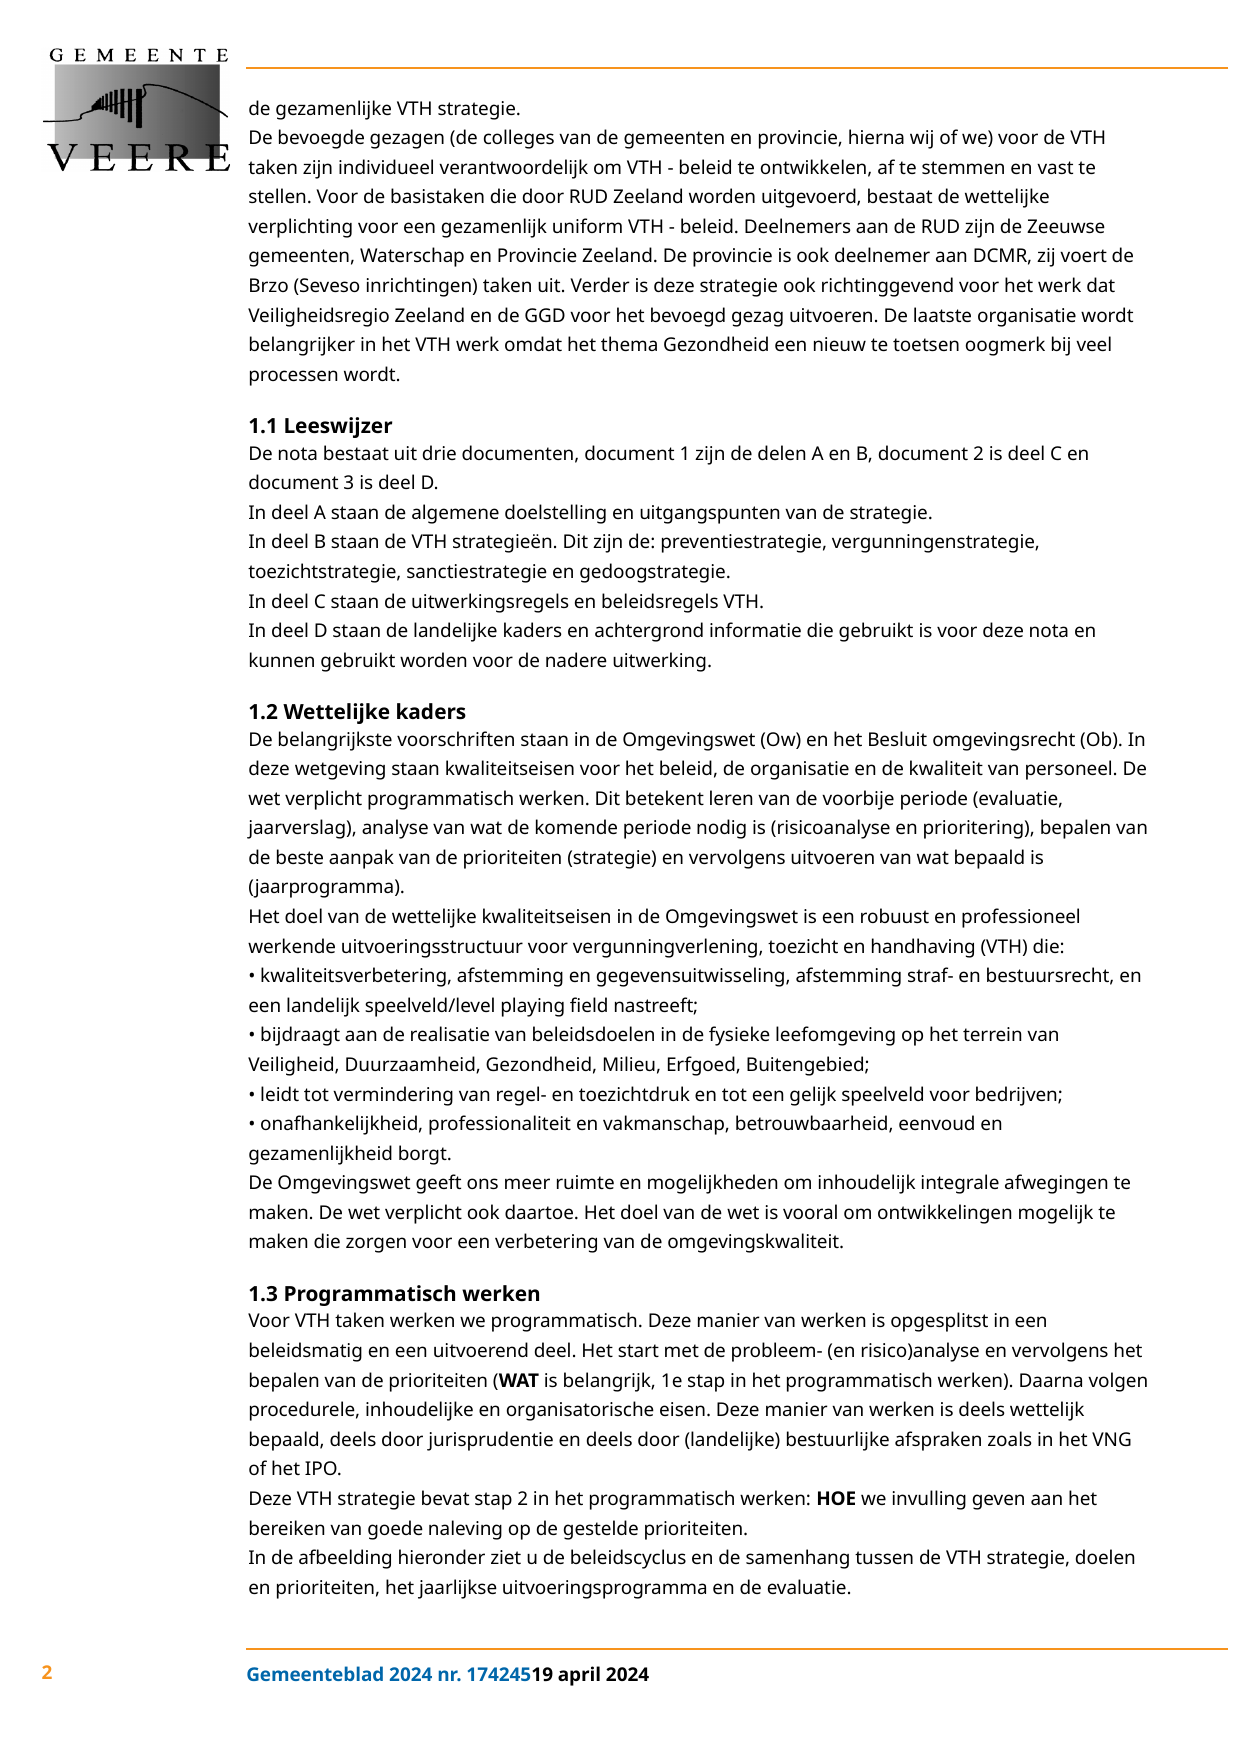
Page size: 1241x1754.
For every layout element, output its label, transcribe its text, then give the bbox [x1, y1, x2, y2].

text de gezamenlijke VTH strategie. [248, 95, 1152, 121]
text De Omgevingswet geeft ons meer ruimte en mogelijkheden om inhoudelijk integrale afwegingen te maken. De wet verplicht ook daartoe. Het doel van de wet is vooral om ontwikkelingen mogelijk te maken die zorgen voor een verbetering van de omgevingskwaliteit. [248, 1169, 1152, 1254]
text Deze VTH strategie bevat stap 2 in het programmatisch werken: HOE we invulling geven aan het bereiken van goede naleving op de gestelde prioriteiten. [248, 1485, 1152, 1540]
text In deel D staan de landelijke kaders en achtergrond informatie die gebruikt is voor deze nota en kunnen gebruikt worden voor de nadere uitwerking. [248, 617, 1152, 673]
text In deel C staan de uitwerkingsregels en beleidsregels VTH. [248, 588, 1152, 613]
text 1.2 Wettelijke kaders [248, 697, 1152, 726]
text • onafhankelijkheid, professionaliteit en vakmanschap, betrouwbaarheid, eenvoud en gezamenlijkheid borgt. [248, 1110, 1152, 1166]
text In de afbeelding hieronder ziet u de beleidscyclus en de samenhang tussen de VTH strategie, doelen en prioriteiten, het jaarlijkse uitvoeringsprogramma en de evaluatie. [248, 1544, 1152, 1599]
text De belangrijkste voorschriften staan in de Omgevingswet (Ow) en het Besluit omgevingsrecht (Ob). In deze wetgeving staan kwaliteitseisen voor het beleid, de organisatie en de kwaliteit van personeel. De wet verplicht programmatisch werken. Dit betekent leren van de voorbije periode (evaluatie, jaarverslag), analyse van wat de komende periode nodig is (risicoanalyse en prioritering), bepalen van de beste aanpak van de prioriteiten (strategie) en vervolgens uitvoeren van wat bepaald is (jaarprogramma). [248, 726, 1152, 899]
text De bevoegde gezagen (de colleges van de gemeenten en provincie, hierna wij of we) voor de VTH taken zijn individueel verantwoordelijk om VTH - beleid te ontwikkelen, af te stemmen en vast te stellen. Voor de basistaken die door RUD Zeeland worden uitgevoerd, bestaat de wettelijke verplichting voor een gezamenlijk uniform VTH - beleid. Deelnemers aan de RUD zijn de Zeeuwse gemeenten, Waterschap en Provincie Zeeland. De provincie is ook deelnemer aan DCMR, zij voert de Brzo (Seveso inrichtingen) taken uit. Verder is deze strategie ook richtinggevend voor het werk dat Veiligheidsregio Zeeland en de GGD voor het bevoegd gezag uitvoeren. De laatste organisatie wordt belangrijker in het VTH werk omdat het thema Gezondheid een nieuw te toetsen oogmerk bij veel processen wordt. [248, 124, 1152, 387]
text In deel A staan de algemene doelstelling en uitgangspunten van de strategie. [248, 499, 1152, 525]
text De nota bestaat uit drie documenten, document 1 zijn de delen A en B, document 2 is deel C en document 3 is deel D. [248, 440, 1152, 495]
text Voor VTH taken werken we programmatisch. Deze manier van werken is opgesplitst in een beleidsmatig en een uitvoerend deel. Het start met de probleem- (en risico)analyse en vervolgens het bepalen van de prioriteiten (WAT is belangrijk, 1e stap in het programmatisch werken). Daarna volgen procedurele, inhoudelijke en organisatorische eisen. Deze manier van werken is deels wettelijk bepaald, deels door jurisprudentie en deels door (landelijke) bestuurlijke afspraken zoals in het VNG of het IPO. [248, 1308, 1152, 1481]
text • leidt tot vermindering van regel- en toezichtdruk en tot een gelijk speelveld voor bedrijven; [248, 1081, 1152, 1107]
text In deel B staan de VTH strategieën. Dit zijn de: preventiestrategie, vergunningenstrategie, toezichtstrategie, sanctiestrategie en gedoogstrategie. [248, 529, 1152, 584]
text Het doel van de wettelijke kwaliteitseisen in de Omgevingswet is een robuust en professioneel werkende uitvoeringsstructuur voor vergunningverlening, toezicht en handhaving (VTH) die: [248, 903, 1152, 959]
text • bijdraagt aan de realisatie van beleidsdoelen in de fysieke leefomgeving op het terrein van Veiligheid, Duurzaamheid, Gezondheid, Milieu, Erfgoed, Buitengebied; [248, 1022, 1152, 1077]
text • kwaliteitsverbetering, afstemming en gegevensuitwisseling, afstemming straf- en bestuursrecht, en een landelijk speelveld/level playing field nastreeft; [248, 962, 1152, 1018]
text 1.3 Programmatisch werken [248, 1279, 1152, 1308]
text 1.1 Leeswijzer [248, 411, 1152, 440]
picture [41, 47, 231, 172]
